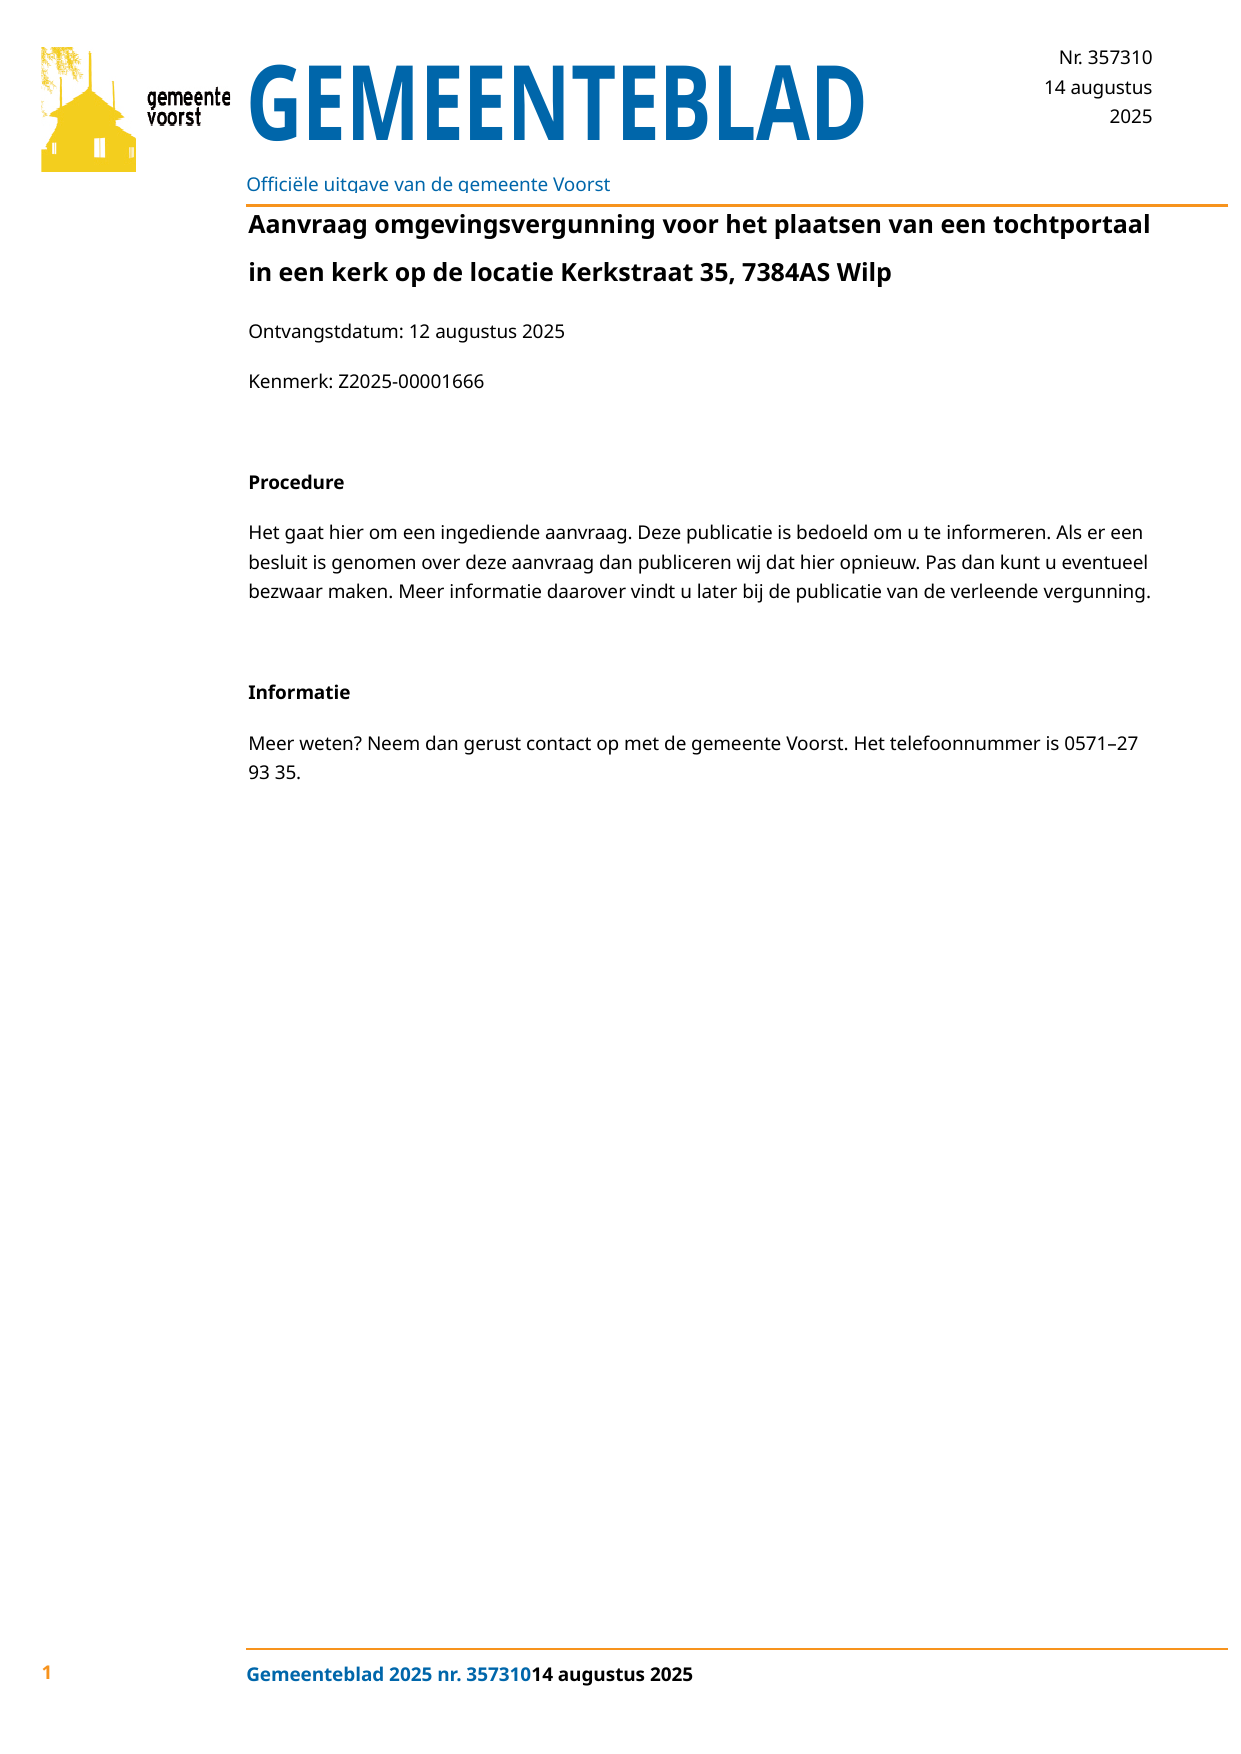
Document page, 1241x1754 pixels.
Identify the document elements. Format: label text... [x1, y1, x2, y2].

text Procedure [248, 469, 1152, 495]
text Kenmerk: Z2025-00001666 [248, 368, 1152, 394]
text Ontvangstdatum: 12 augustus 2025 [248, 318, 1152, 344]
picture [41, 47, 231, 172]
text Het gaat hier om een ingediende aanvraag. Deze publicatie is bedoeld om u te informeren. Als er een besluit is genomen over deze aanvraag dan publiceren wij dat hier opnieuw. Pas dan kunt u eventueel bezwaar maken. Meer informatie daarover vindt u later bij de publicatie van de verleende vergunning. [248, 519, 1152, 604]
text Informatie [248, 679, 1152, 705]
text Meer weten? Neem dan gerust contact op met de gemeente Voorst. Het telefoonnummer is 0571–27 93 35. [248, 730, 1152, 785]
text Aanvraag omgevingsvergunning voor het plaatsen van een tochtportaal in een kerk op de locatie Kerkstraat 35, 7384AS Wilp [248, 207, 1152, 288]
